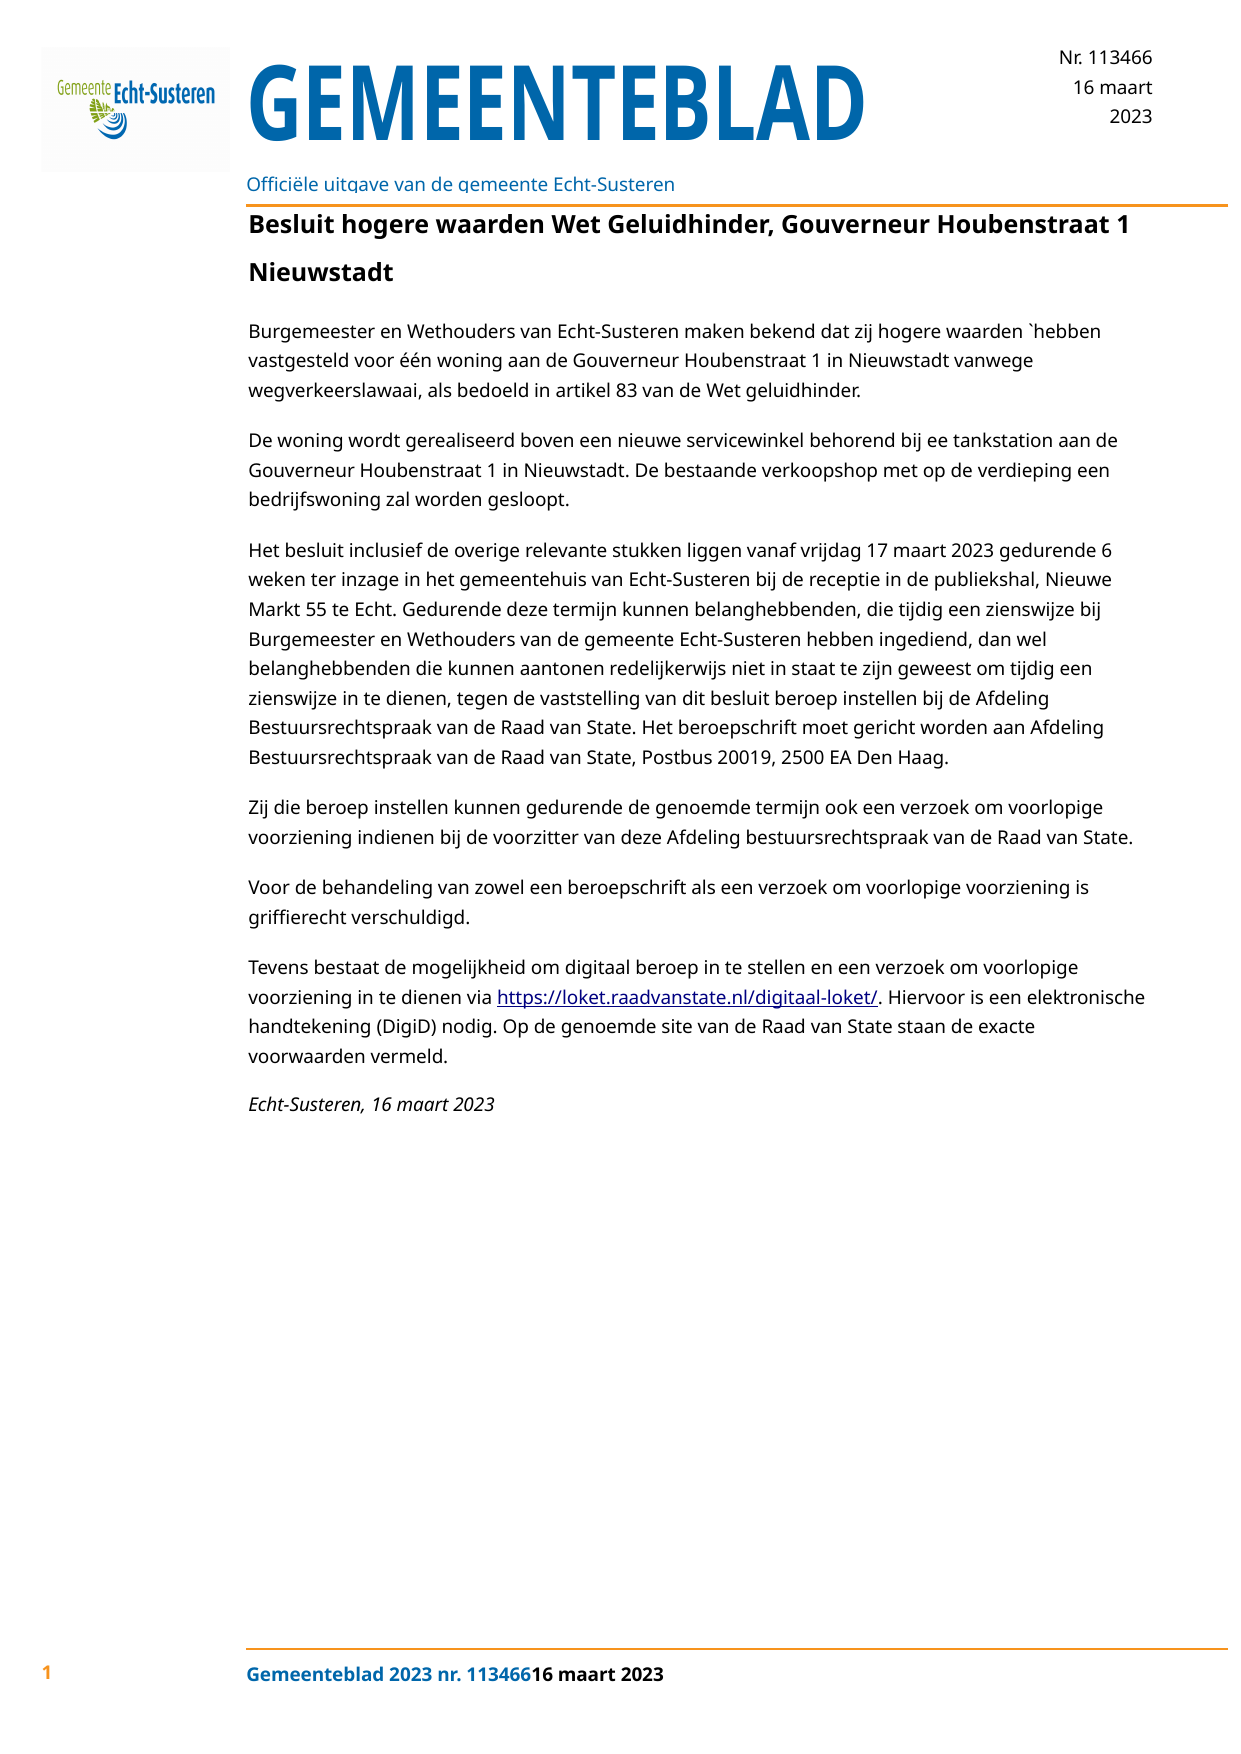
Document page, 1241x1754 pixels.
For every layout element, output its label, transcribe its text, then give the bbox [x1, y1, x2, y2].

text Tevens bestaat de mogelijkheid om digitaal beroep in te stellen en een verzoek om voorlopige voorziening in te dienen via https://loket.raadvanstate.nl/digitaal-loket/. Hiervoor is een elektronische handtekening (DigiD) nodig. Op de genoemde site van de Raad van State staan de exacte voorwaarden vermeld. [248, 954, 1152, 1069]
text Voor de behandeling van zowel een beroepschrift als een verzoek om voorlopige voorziening is griffierecht verschuldigd. [248, 874, 1152, 930]
text Zij die beroep instellen kunnen gedurende de genoemde termijn ook een verzoek om voorlopige voorziening indienen bij de voorzitter van deze Afdeling bestuursrechtspraak van de Raad van State. [248, 794, 1152, 850]
text Echt-Susteren, 16 maart 2023 [248, 1091, 1152, 1117]
text Het besluit inclusief de overige relevante stukken liggen vanaf vrijdag 17 maart 2023 gedurende 6 weken ter inzage in het gemeentehuis van Echt-Susteren bij de receptie in de publiekshal, Nieuwe Markt 55 te Echt. Gedurende deze termijn kunnen belanghebbenden, die tijdig een zienswijze bij Burgemeester en Wethouders van de gemeente Echt-Susteren hebben ingediend, dan wel belanghebbenden die kunnen aantonen redelijkerwijs niet in staat te zijn geweest om tijdig een zienswijze in te dienen, tegen de vaststelling van dit besluit beroep instellen bij de Afdeling Bestuursrechtspraak van de Raad van State. Het beroepschrift moet gericht worden aan Afdeling Bestuursrechtspraak van de Raad van State, Postbus 20019, 2500 EA Den Haag. [248, 537, 1152, 770]
text Besluit hogere waarden Wet Geluidhinder, Gouverneur Houbenstraat 1 Nieuwstadt [248, 207, 1152, 288]
picture [41, 47, 231, 172]
text Burgemeester en Wethouders van Echt-Susteren maken bekend dat zij hogere waarden `hebben vastgesteld voor één woning aan de Gouverneur Houbenstraat 1 in Nieuwstadt vanwege wegverkeerslawaai, als bedoeld in artikel 83 van de Wet geluidhinder. [248, 318, 1152, 403]
text De woning wordt gerealiseerd boven een nieuwe servicewinkel behorend bij ee tankstation aan de Gouverneur Houbenstraat 1 in Nieuwstadt. De bestaande verkoopshop met op de verdieping een bedrijfswoning zal worden gesloopt. [248, 427, 1152, 512]
